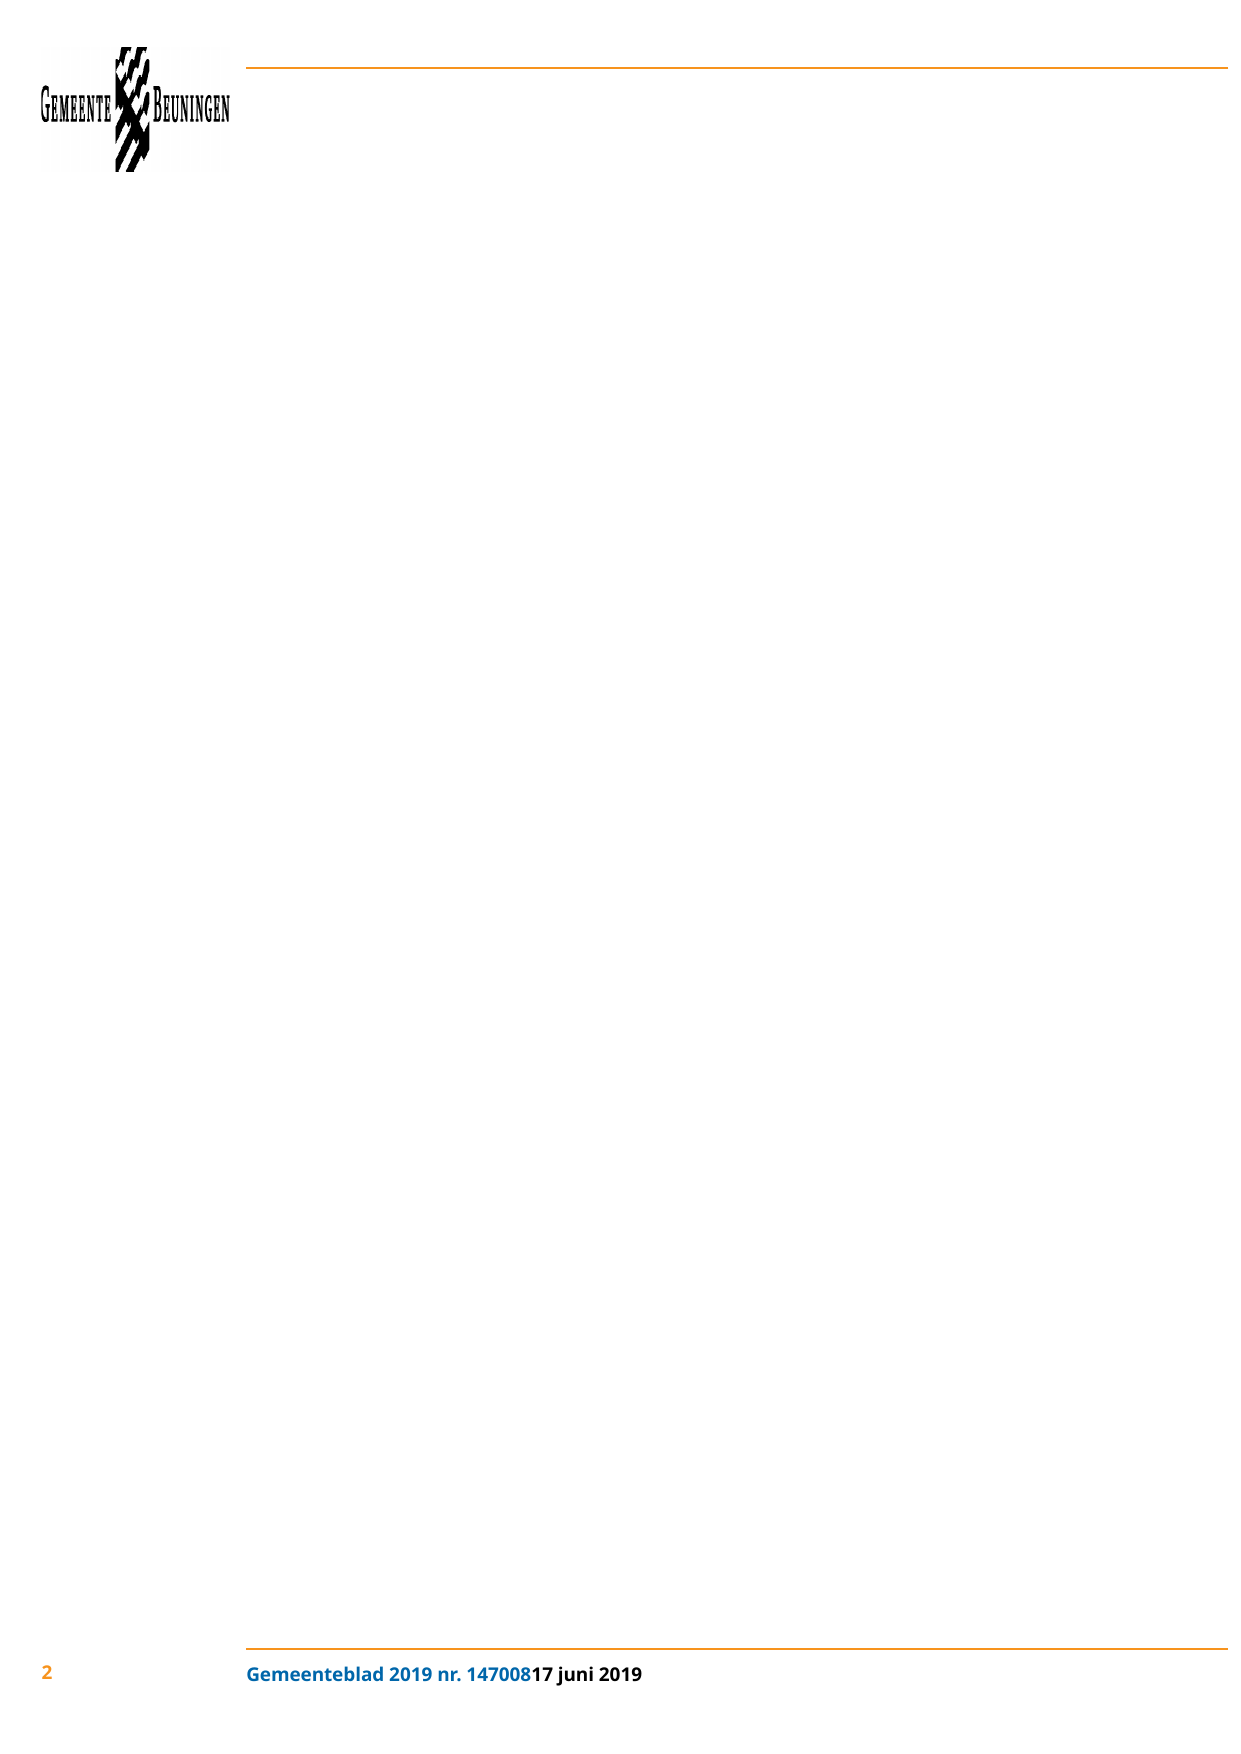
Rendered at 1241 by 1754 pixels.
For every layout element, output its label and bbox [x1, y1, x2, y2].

picture [41, 47, 231, 172]
